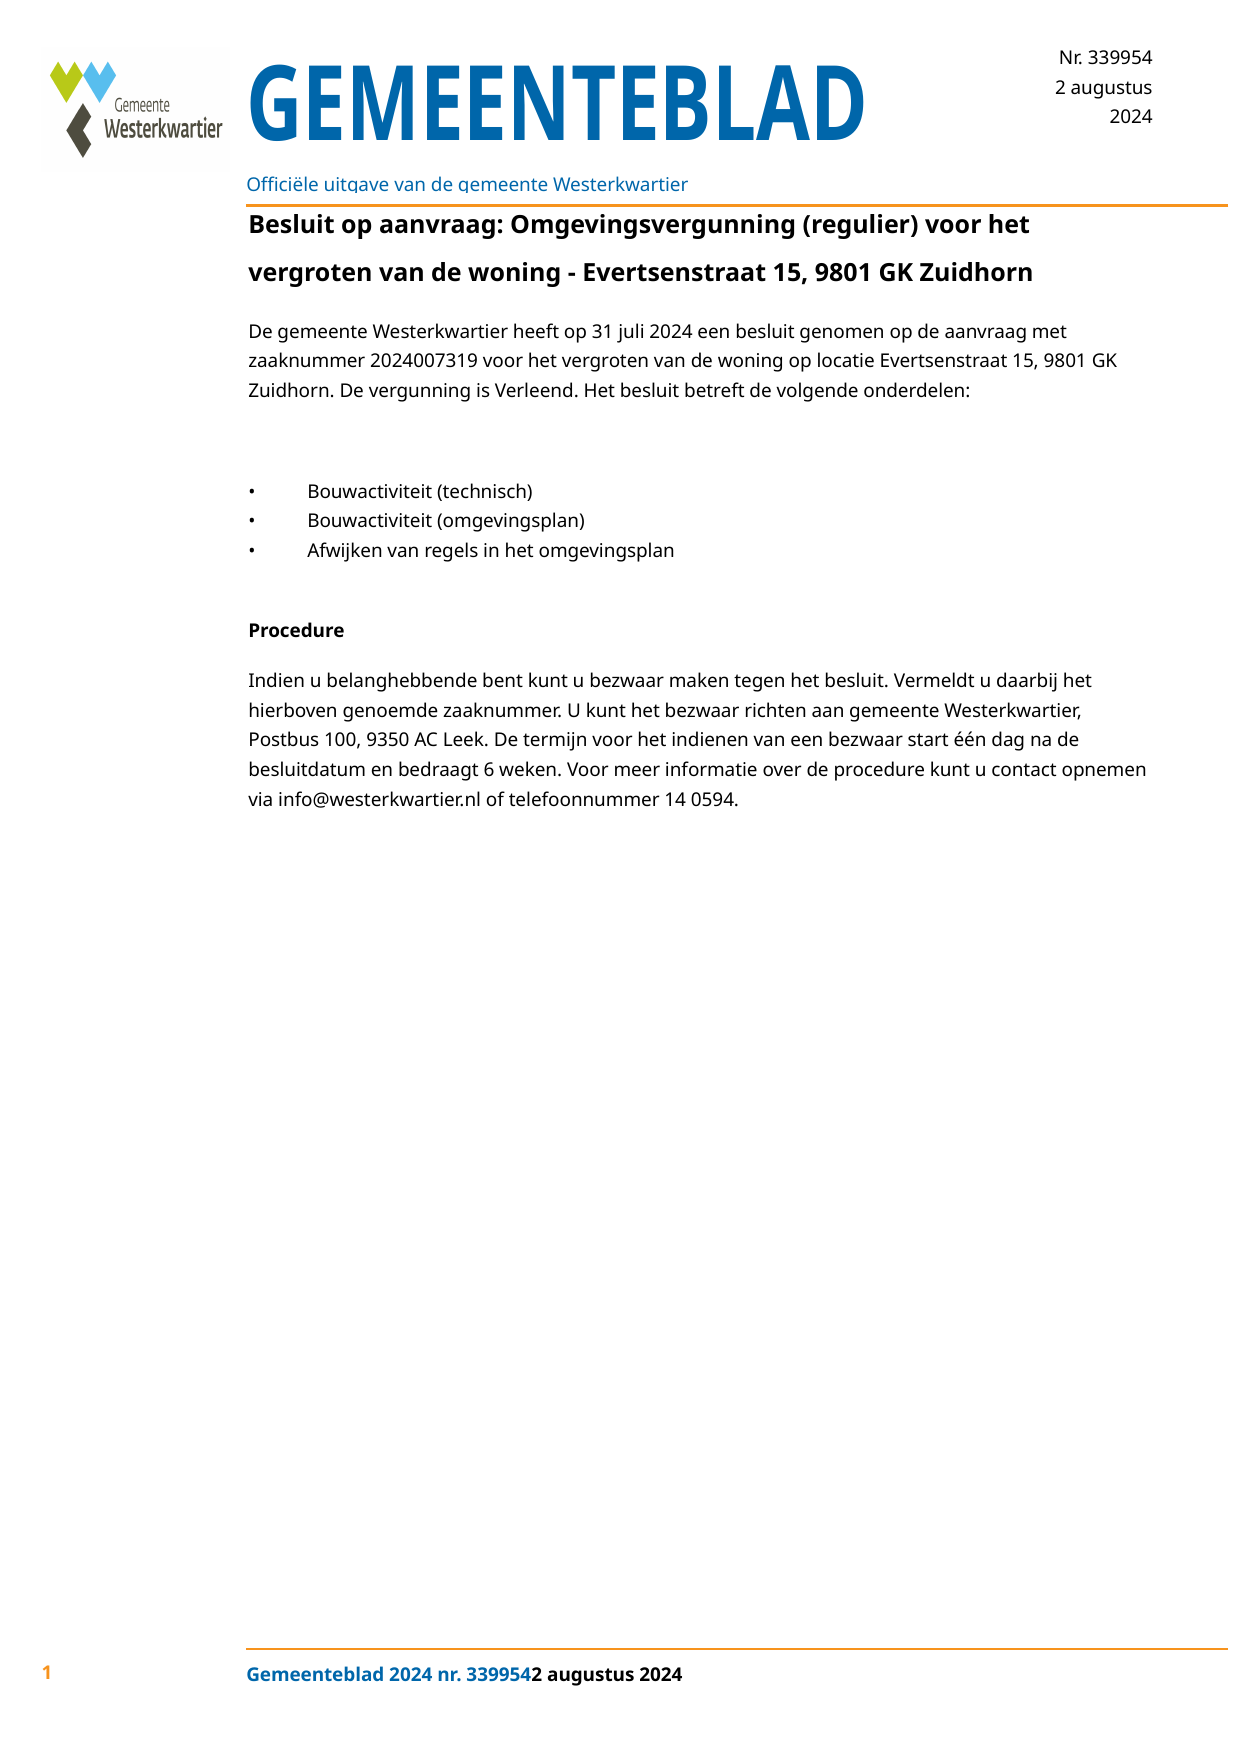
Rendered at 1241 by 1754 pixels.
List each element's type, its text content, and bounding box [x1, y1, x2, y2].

text De gemeente Westerkwartier heeft op 31 juli 2024 een besluit genomen op de aanvraag met zaaknummer 2024007319 voor het vergroten van de woning op locatie Evertsenstraat 15, 9801 GK Zuidhorn. De vergunning is Verleend. Het besluit betreft de volgende onderdelen: [248, 318, 1152, 403]
list Afwijken van regels in het omgevingsplan [248, 537, 1152, 563]
list Bouwactiviteit (omgevingsplan) [248, 507, 1152, 533]
text Indien u belanghebbende bent kunt u bezwaar maken tegen het besluit. Vermeldt u daarbij het hierboven genoemde zaaknummer. U kunt het bezwaar richten aan gemeente Westerkwartier, Postbus 100, 9350 AC Leek. De termijn voor het indienen van een bezwaar start één dag na de besluitdatum en bedraagt 6 weken. Voor meer informatie over de procedure kunt u contact opnemen via info@westerkwartier.nl of telefoonnummer 14 0594. [248, 667, 1152, 812]
text Procedure [248, 617, 1152, 643]
text Besluit op aanvraag: Omgevingsvergunning (regulier) voor het vergroten van de woning - Evertsenstraat 15, 9801 GK Zuidhorn [248, 207, 1152, 288]
list Bouwactiviteit (technisch) [248, 478, 1152, 504]
picture [41, 47, 231, 172]
